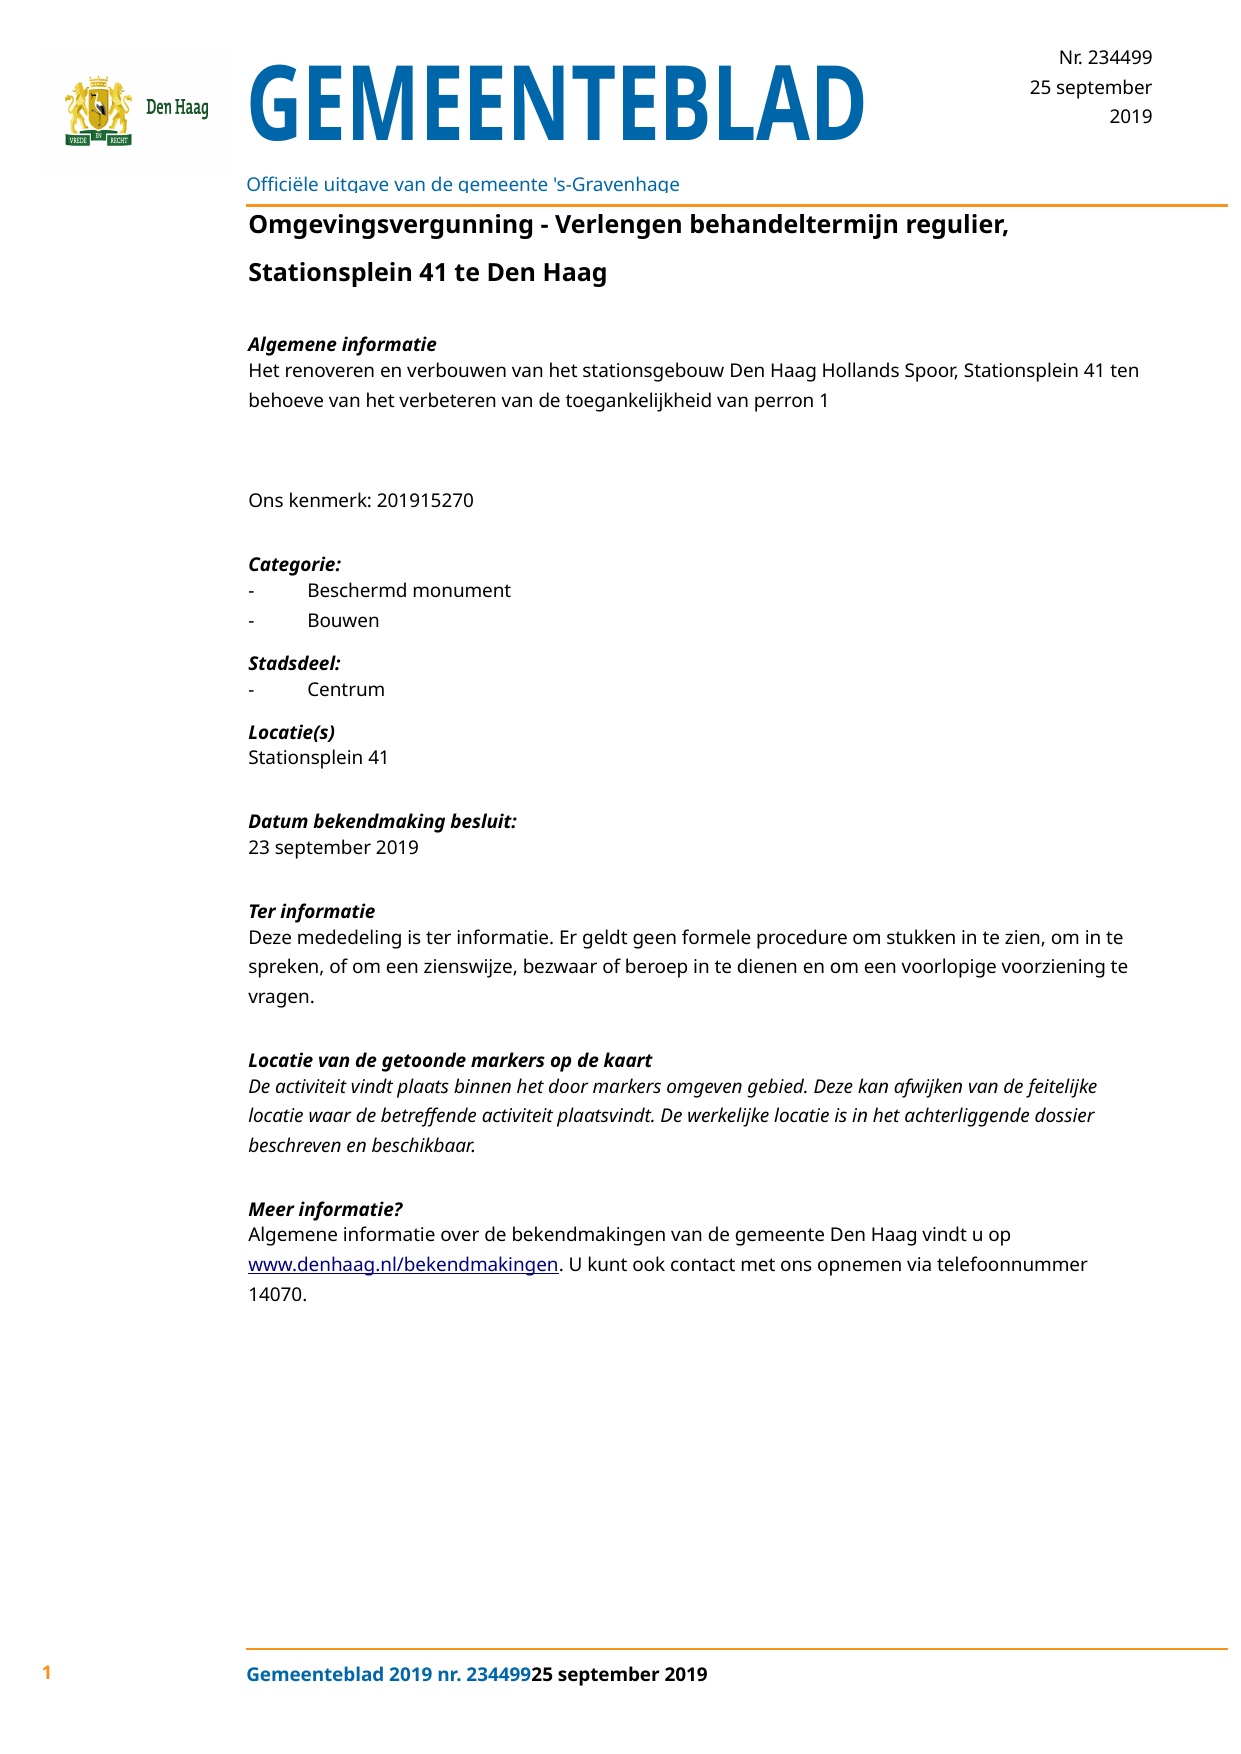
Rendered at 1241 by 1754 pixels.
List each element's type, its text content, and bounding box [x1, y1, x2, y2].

list Centrum [248, 676, 1152, 701]
text Het renoveren en verbouwen van het stationsgebouw Den Haag Hollands Spoor, Stationsplein 41 ten behoeve van het verbeteren van de toegankelijkheid van perron 1 [248, 357, 1152, 412]
text Locatie van de getoonde markers op de kaart [248, 1047, 1152, 1073]
text Algemene informatie over de bekendmakingen van de gemeente Den Haag vindt u op www.denhaag.nl/bekendmakingen. U kunt ook contact met ons opnemen via telefoonnummer 14070. [248, 1222, 1152, 1307]
text Algemene informatie [248, 331, 1152, 357]
text De activiteit vindt plaats binnen het door markers omgeven gebied. Deze kan afwijken van de feitelijke locatie waar de betreffende activiteit plaatsvindt. De werkelijke locatie is in het achterliggende dossier beschreven en beschikbaar. [248, 1073, 1152, 1158]
text Locatie(s) [248, 719, 1152, 744]
text Omgevingsvergunning - Verlengen behandeltermijn regulier, Stationsplein 41 te Den Haag [248, 207, 1152, 288]
text 23 september 2019 [248, 834, 1152, 860]
text Stationsplein 41 [248, 744, 1152, 770]
text Datum bekendmaking besluit: [248, 808, 1152, 834]
text Categorie: [248, 552, 1152, 577]
list Beschermd monument [248, 577, 1152, 603]
list Bouwen [248, 607, 1152, 633]
text Ons kenmerk: 201915270 [248, 488, 1152, 513]
text Stadsdeel: [248, 650, 1152, 676]
text Deze mededeling is ter informatie. Er geldt geen formele procedure om stukken in te zien, om in te spreken, of om een zienswijze, bezwaar of beroep in te dienen en om een voorlopige voorziening te vragen. [248, 924, 1152, 1009]
picture [41, 47, 231, 172]
text Ter informatie [248, 898, 1152, 924]
text Meer informatie? [248, 1196, 1152, 1222]
